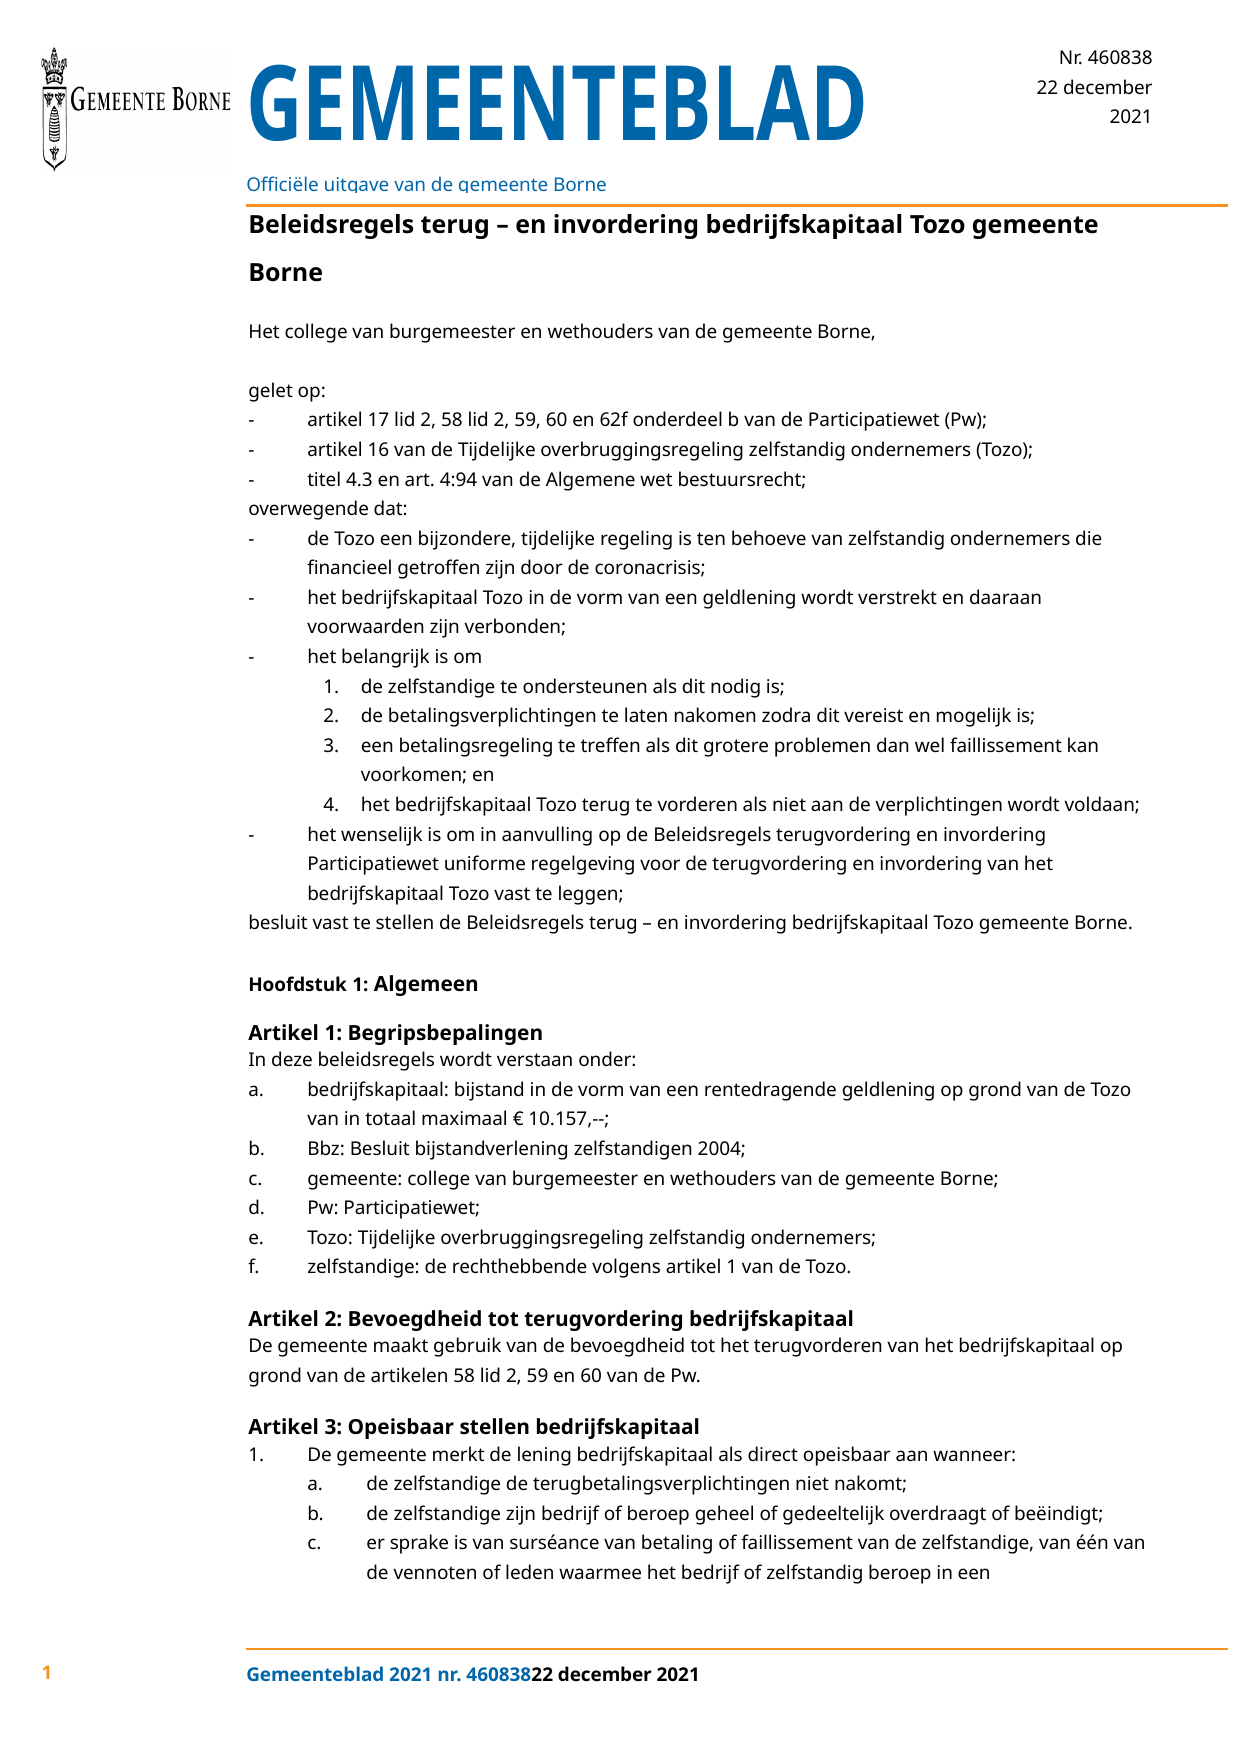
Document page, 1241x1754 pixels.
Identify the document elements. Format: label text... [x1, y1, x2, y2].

text Artikel 2: Bevoegdheid tot terugvordering bedrijfskapitaal [248, 1304, 1152, 1332]
list gemeente: college van burgemeester en wethouders van de gemeente Borne; [248, 1165, 1152, 1191]
list het wenselijk is om in aanvulling op de Beleidsregels terugvordering en invordering Participatiewet uniforme regelgeving voor de terugvordering en invordering van het bedrijfskapitaal Tozo vast te leggen; [248, 821, 1152, 906]
text Artikel 3: Opeisbaar stellen bedrijfskapitaal [248, 1412, 1152, 1441]
list het belangrijk is om [248, 643, 1152, 669]
list bedrijfskapitaal: bijstand in de vorm van een rentedragende geldlening op grond van de Tozo van in totaal maximaal € 10.157,--; [248, 1076, 1152, 1131]
text Het college van burgemeester en wethouders van de gemeente Borne, [248, 318, 1152, 344]
list het bedrijfskapitaal Tozo terug te vorderen als niet aan de verplichtingen wordt voldaan; [323, 791, 1152, 817]
list artikel 17 lid 2, 58 lid 2, 59, 60 en 62f onderdeel b van de Participatiewet (Pw); [248, 407, 1152, 432]
list De gemeente merkt de lening bedrijfskapitaal als direct opeisbaar aan wanneer: [248, 1441, 1152, 1467]
list de Tozo een bijzondere, tijdelijke regeling is ten behoeve van zelfstandig ondernemers die financieel getroffen zijn door de coronacrisis; [248, 525, 1152, 580]
list de zelfstandige te ondersteunen als dit nodig is; [323, 673, 1152, 699]
list de zelfstandige zijn bedrijf of beroep geheel of gedeeltelijk overdraagt of beëindigt; [307, 1500, 1152, 1526]
list de betalingsverplichtingen te laten nakomen zodra dit vereist en mogelijk is; [323, 702, 1152, 728]
text Beleidsregels terug – en invordering bedrijfskapitaal Tozo gemeente Borne [248, 207, 1152, 288]
picture [41, 47, 231, 172]
list titel 4.3 en art. 4:94 van de Algemene wet bestuursrecht; [248, 466, 1152, 492]
text gelet op: [248, 377, 1152, 403]
list een betalingsregeling te treffen als dit grotere problemen dan wel faillissement kan voorkomen; en [323, 732, 1152, 787]
list het bedrijfskapitaal Tozo in de vorm van een geldlening wordt verstrekt en daaraan voorwaarden zijn verbonden; [248, 584, 1152, 639]
list artikel 16 van de Tijdelijke overbruggingsregeling zelfstandig ondernemers (Tozo); [248, 436, 1152, 462]
text Hoofdstuk 1: Algemeen [248, 969, 1152, 997]
list er sprake is van surséance van betaling of faillissement van de zelfstandige, van één van de vennoten of leden waarmee het bedrijf of zelfstandig beroep in een [307, 1529, 1152, 1585]
text De gemeente maakt gebruik van de bevoegdheid tot het terugvorderen van het bedrijfskapitaal op grond van de artikelen 58 lid 2, 59 en 60 van de Pw. [248, 1332, 1152, 1388]
list Pw: Participatiewet; [248, 1194, 1152, 1220]
list de zelfstandige de terugbetalingsverplichtingen niet nakomt; [307, 1470, 1152, 1496]
text Artikel 1: Begripsbepalingen [248, 1018, 1152, 1046]
list zelfstandige: de rechthebbende volgens artikel 1 van de Tozo. [248, 1253, 1152, 1279]
text In deze beleidsregels wordt verstaan onder: [248, 1046, 1152, 1072]
list Bbz: Besluit bijstandverlening zelfstandigen 2004; [248, 1135, 1152, 1161]
list Tozo: Tijdelijke overbruggingsregeling zelfstandig ondernemers; [248, 1224, 1152, 1250]
text besluit vast te stellen de Beleidsregels terug – en invordering bedrijfskapitaal Tozo gemeente Borne. [248, 909, 1152, 935]
text overwegende dat: [248, 495, 1152, 521]
